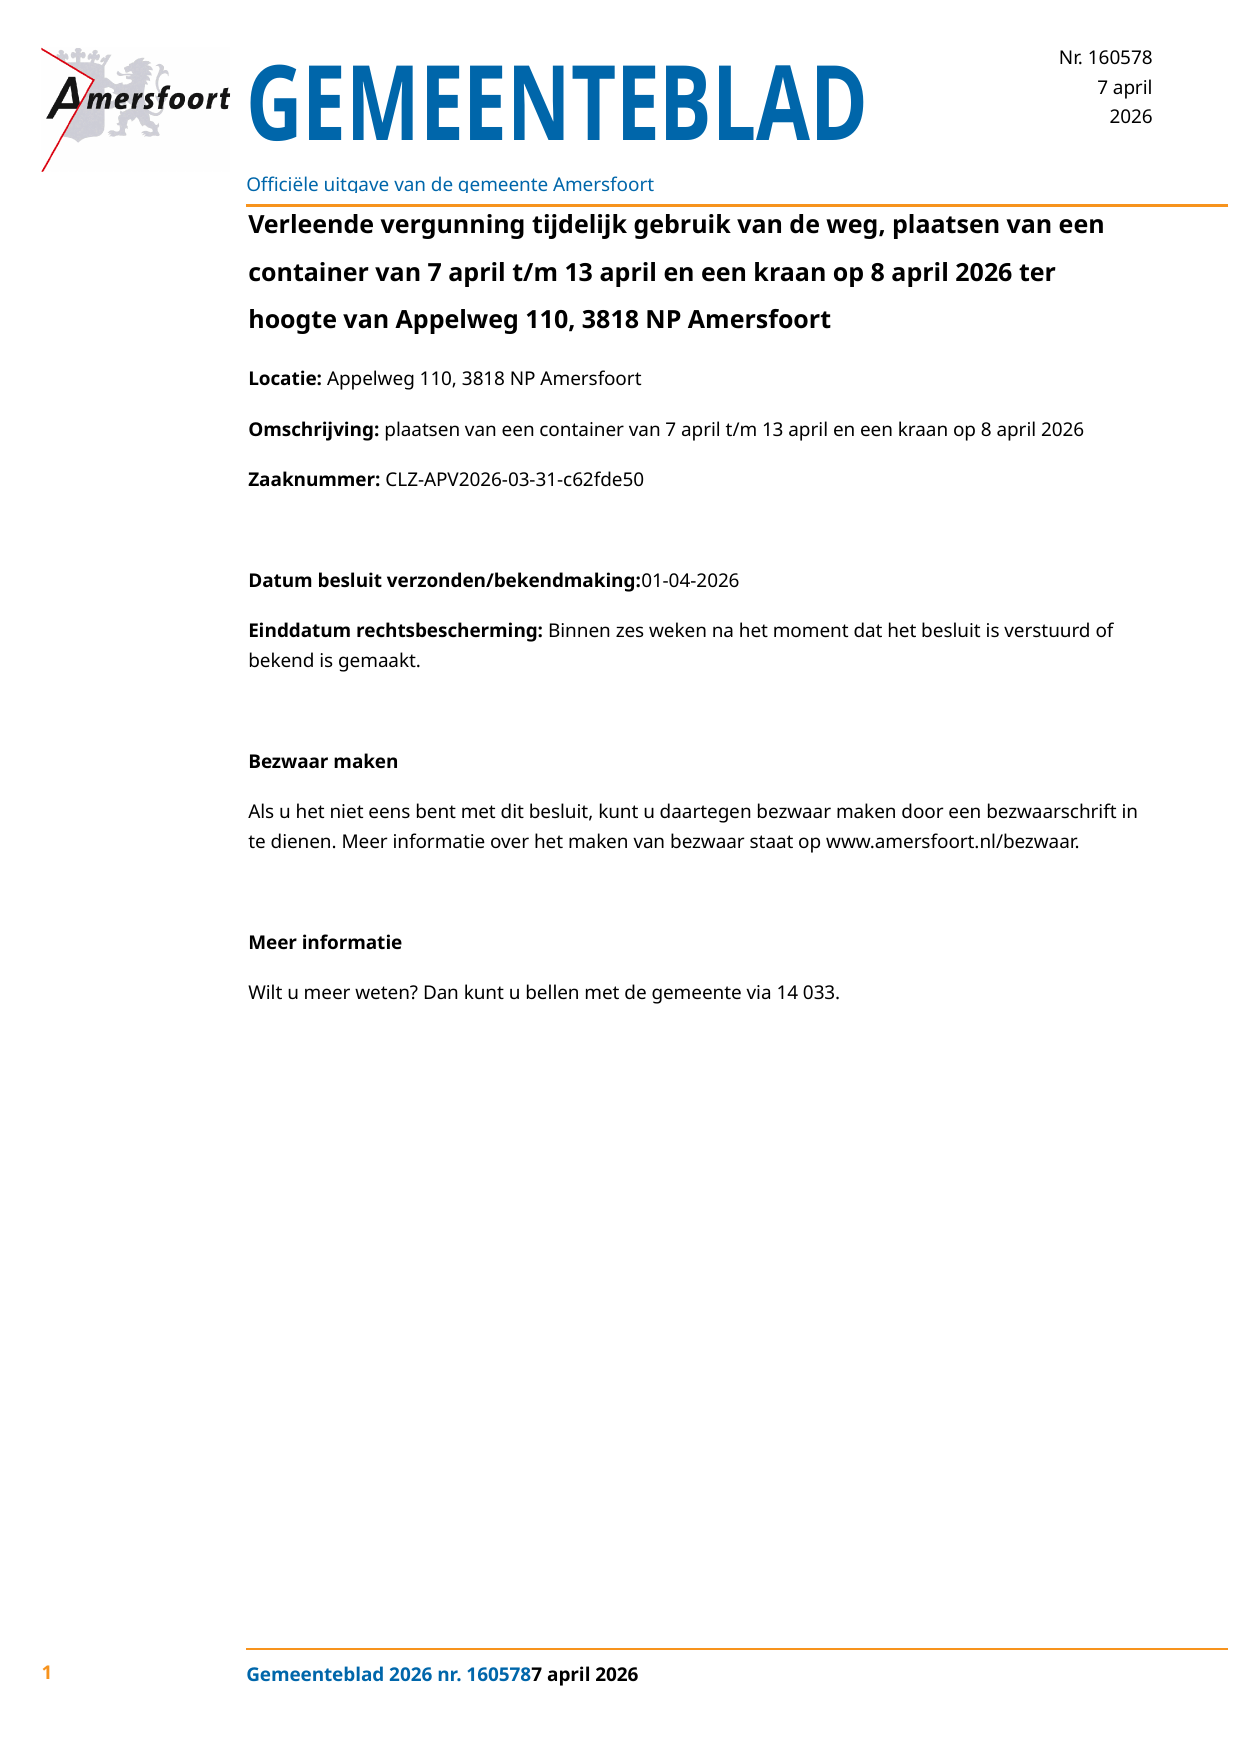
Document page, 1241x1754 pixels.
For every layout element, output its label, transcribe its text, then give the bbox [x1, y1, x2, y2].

text Datum besluit verzonden/bekendmaking:01-04-2026 [248, 567, 1152, 593]
text Verleende vergunning tijdelijk gebruik van de weg, plaatsen van een container van 7 april t/m 13 april en een kraan op 8 april 2026 ter hoogte van Appelweg 110, 3818 NP Amersfoort [248, 207, 1152, 336]
text Locatie: Appelweg 110, 3818 NP Amersfoort [248, 366, 1152, 391]
text Zaaknummer: CLZ-APV2026-03-31-c62fde50 [248, 466, 1152, 492]
text Bezwaar maken [248, 748, 1152, 774]
text Omschrijving: plaatsen van een container van 7 april t/m 13 april en een kraan op 8 april 2026 [248, 416, 1152, 442]
text Wilt u meer weten? Dan kunt u bellen met de gemeente via 14 033. [248, 979, 1152, 1005]
text Als u het niet eens bent met dit besluit, kunt u daartegen bezwaar maken door een bezwaarschrift in te dienen. Meer informatie over het maken van bezwaar staat op www.amersfoort.nl/bezwaar. [248, 798, 1152, 854]
picture [41, 47, 231, 172]
text Einddatum rechtsbescherming: Binnen zes weken na het moment dat het besluit is verstuurd of bekend is gemaakt. [248, 618, 1152, 673]
text Meer informatie [248, 929, 1152, 954]
